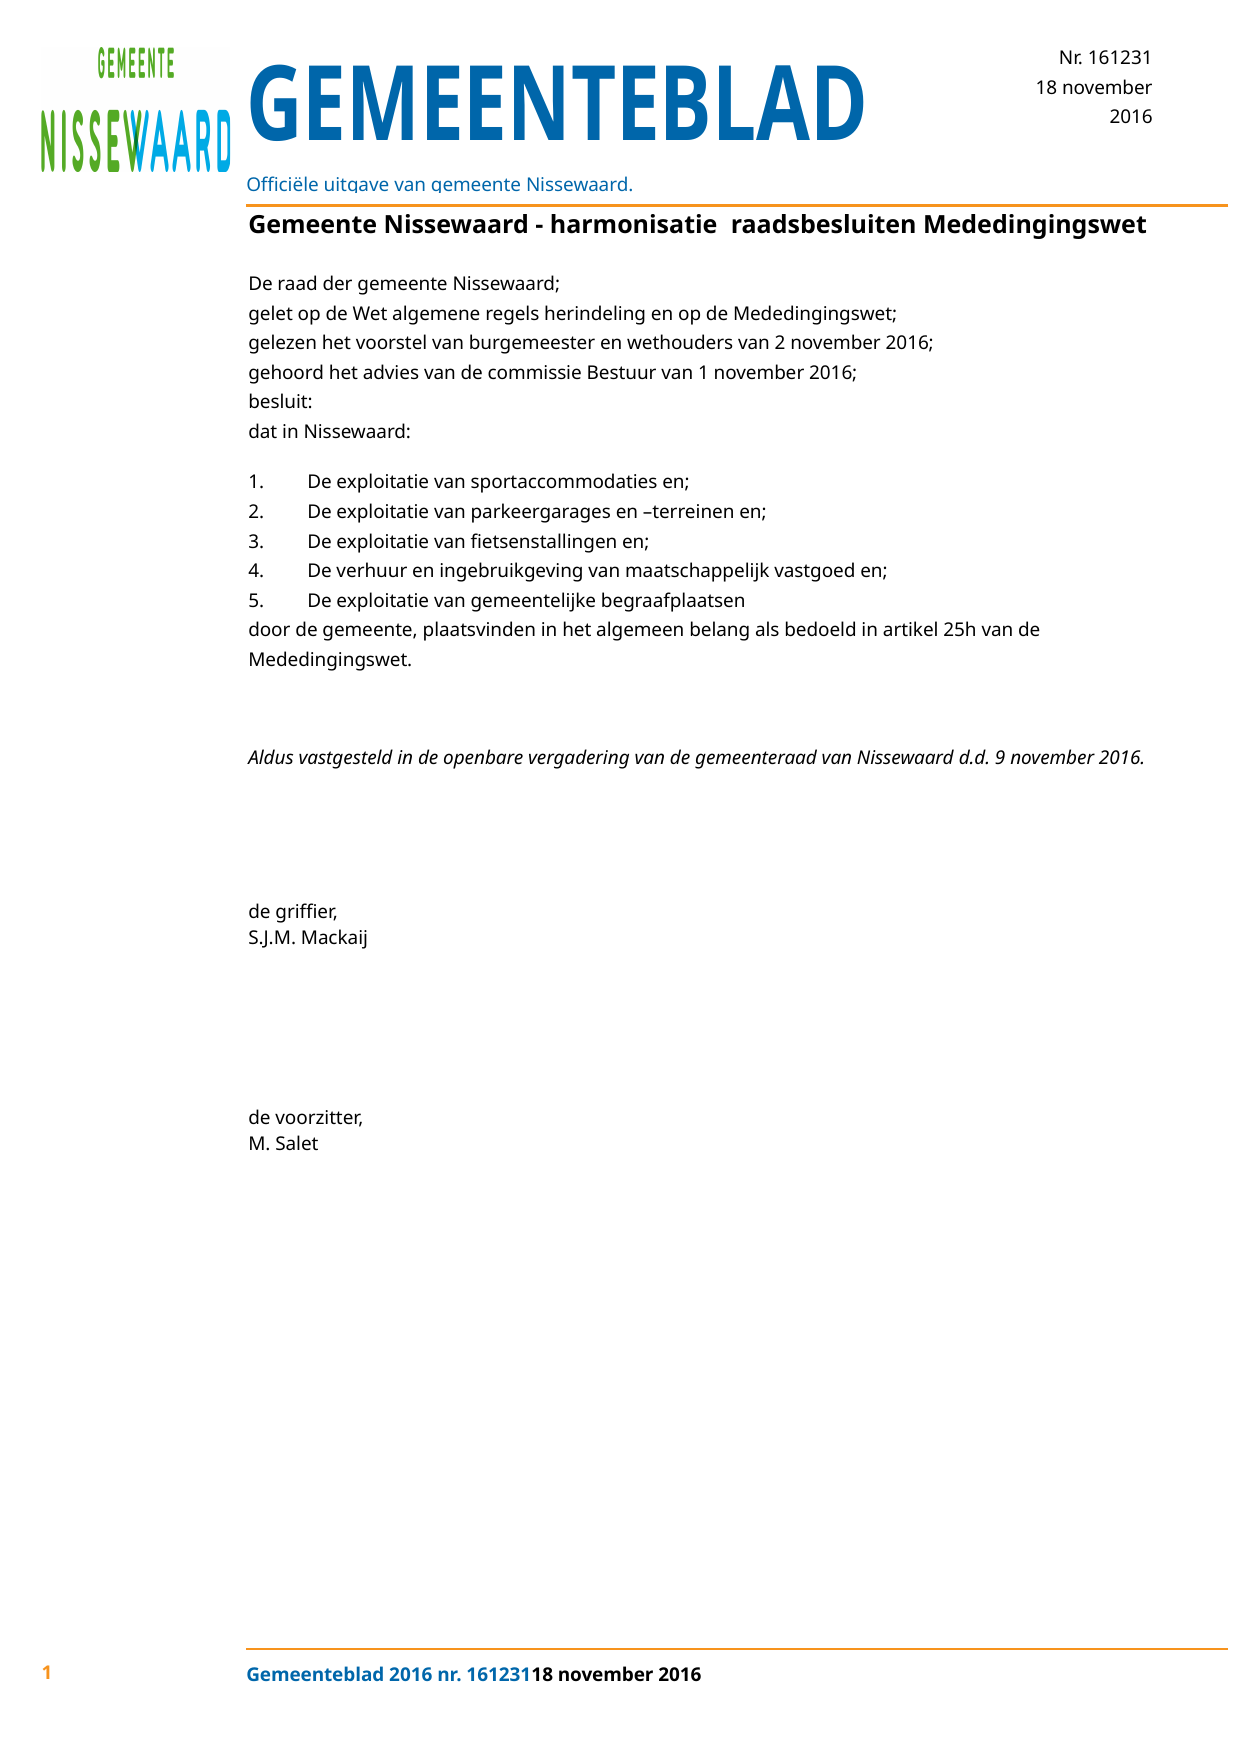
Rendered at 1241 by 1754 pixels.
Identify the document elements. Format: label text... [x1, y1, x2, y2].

list De exploitatie van sportaccommodaties en; [248, 469, 1152, 494]
picture [154, 157, 165, 172]
list De exploitatie van gemeentelijke begraafplaatsen [248, 587, 1152, 613]
text gehoord het advies van de commissie Bestuur van 1 november 2016; [248, 359, 1152, 385]
text dat in Nissewaard: [248, 418, 1152, 444]
list De verhuur en ingebruikgeving van maatschappelijk vastgoed en; [248, 557, 1152, 583]
text de griffier, [248, 899, 1152, 924]
list De exploitatie van parkeergarages en –terreinen en; [248, 498, 1152, 524]
text besluit: [248, 389, 1152, 414]
picture [200, 151, 206, 172]
text M. Salet [248, 1130, 1152, 1156]
picture [222, 122, 227, 160]
text gelezen het voorstel van burgemeester en wethouders van 2 november 2016; [248, 329, 1152, 355]
text Aldus vastgesteld in de openbare vergadering van de gemeenteraad van Nissewaard d.d. 9 november 2016. [248, 744, 1152, 770]
picture [201, 122, 206, 138]
text gelet op de Wet algemene regels herindeling en op de Mededingingswet; [248, 300, 1152, 326]
text De raad der gemeente Nissewaard; [248, 270, 1152, 296]
picture [41, 47, 231, 172]
text S.J.M. Mackaij [248, 924, 1152, 950]
text door de gemeente, plaatsvinden in het algemeen belang als bedoeld in artikel 25h van de Mededingingswet. [248, 617, 1152, 672]
text de voorzitter, [248, 1104, 1152, 1130]
list De exploitatie van fietsenstallingen en; [248, 528, 1152, 553]
text Gemeente Nissewaard - harmonisatie raadsbesluiten Mededingingswet [248, 207, 1152, 241]
picture [176, 157, 187, 172]
